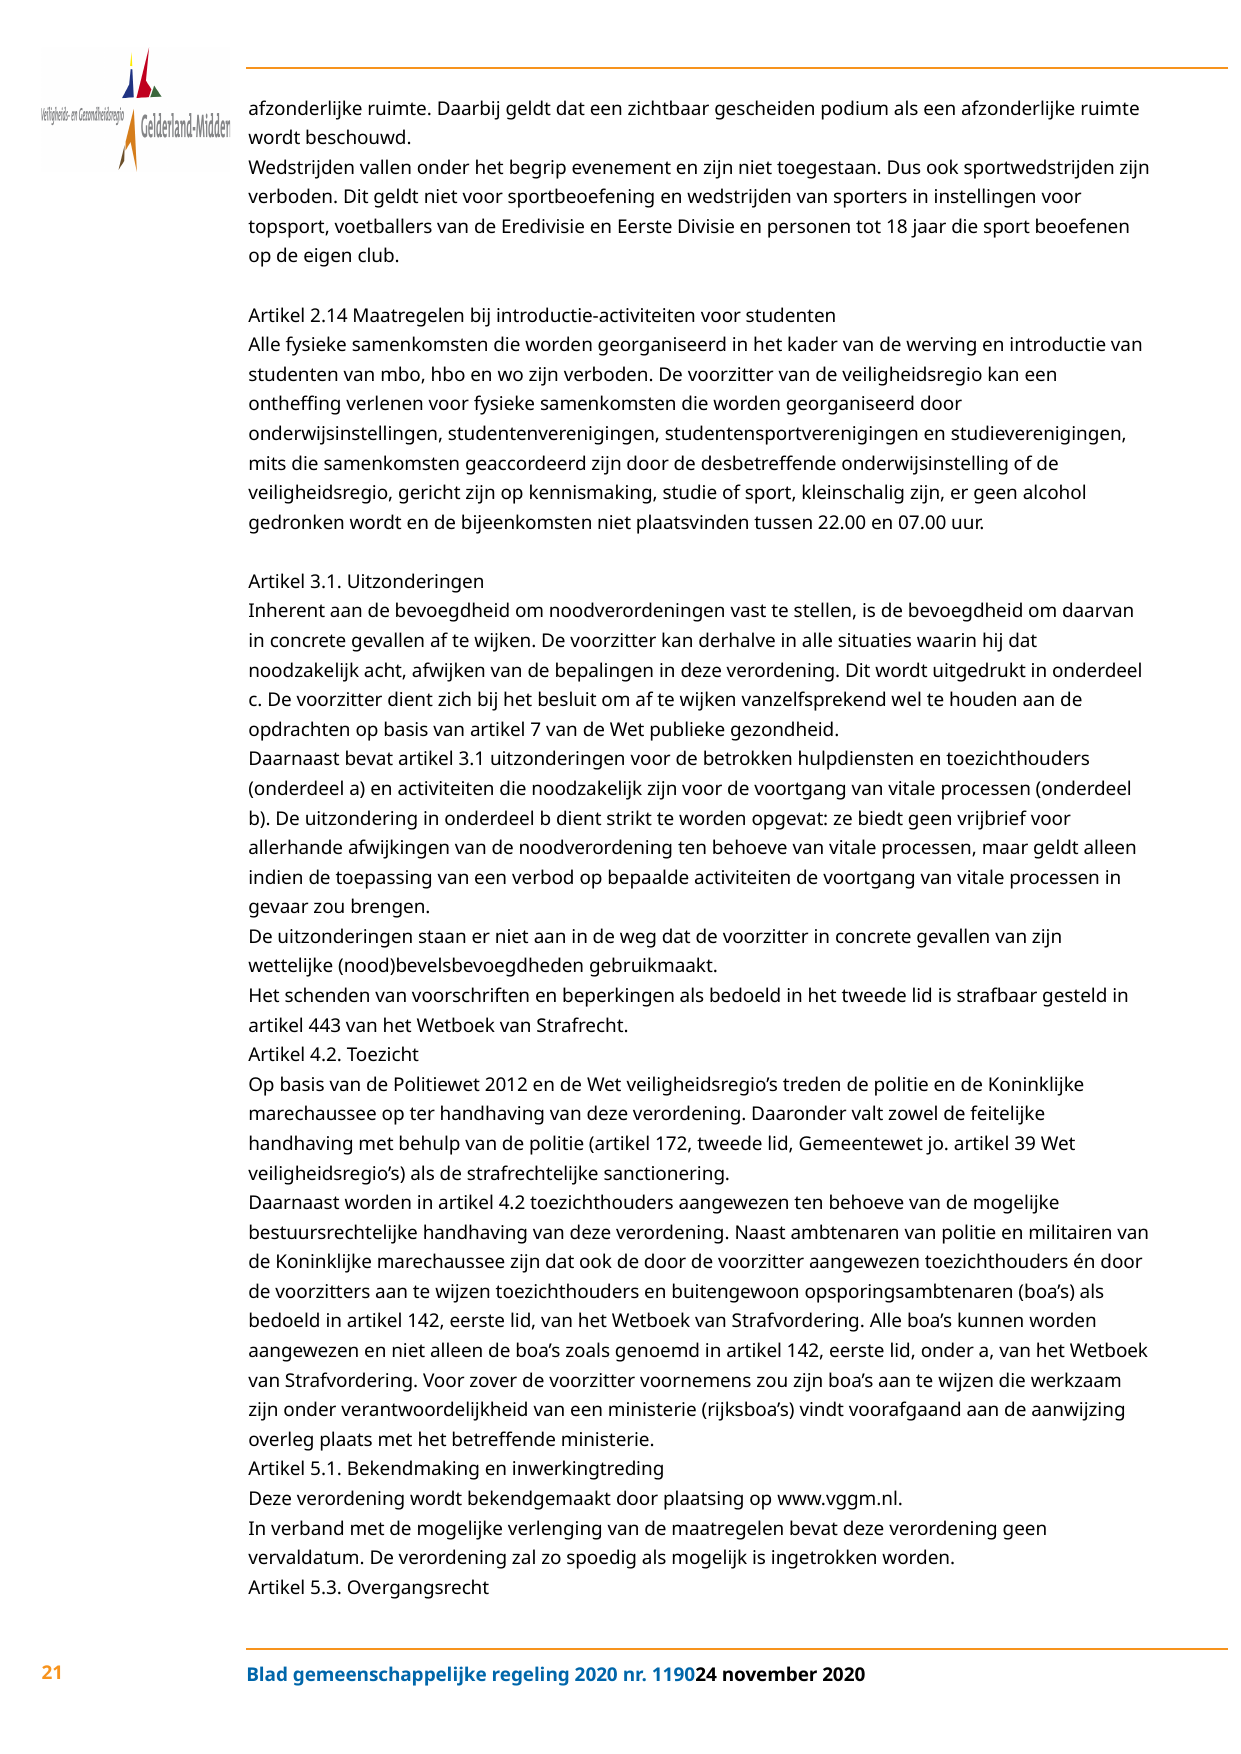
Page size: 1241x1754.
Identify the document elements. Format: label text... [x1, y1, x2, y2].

text Deze verordening wordt bekendgemaakt door plaatsing op www.vggm.nl. [248, 1485, 1152, 1511]
text afzonderlijke ruimte. Daarbij geldt dat een zichtbaar gescheiden podium als een afzonderlijke ruimte wordt beschouwd. [248, 95, 1152, 150]
text In verband met de mogelijke verlenging van de maatregelen bevat deze verordening geen vervaldatum. De verordening zal zo spoedig als mogelijk is ingetrokken worden. [248, 1515, 1152, 1570]
text Artikel 2.14 Maatregelen bij introductie-activiteiten voor studenten [248, 302, 1152, 328]
text Het schenden van voorschriften en beperkingen als bedoeld in het tweede lid is strafbaar gesteld in artikel 443 van het Wetboek van Strafrecht. [248, 982, 1152, 1038]
text Daarnaast bevat artikel 3.1 uitzonderingen voor de betrokken hulpdiensten en toezichthouders (onderdeel a) en activiteiten die noodzakelijk zijn voor de voortgang van vitale processen (onderdeel b). De uitzondering in onderdeel b dient strikt te worden opgevat: ze biedt geen vrijbrief voor allerhande afwijkingen van de noodverordening ten behoeve van vitale processen, maar geldt alleen indien de toepassing van een verbod op bepaalde activiteiten de voortgang van vitale processen in gevaar zou brengen. [248, 746, 1152, 919]
text Artikel 5.1. Bekendmaking en inwerkingtreding [248, 1456, 1152, 1481]
text Inherent aan de bevoegdheid om noodverordeningen vast te stellen, is de bevoegdheid om daarvan in concrete gevallen af te wijken. De voorzitter kan derhalve in alle situaties waarin hij dat noodzakelijk acht, afwijken van de bepalingen in deze verordening. Dit wordt uitgedrukt in onderdeel c. De voorzitter dient zich bij het besluit om af te wijken vanzelfsprekend wel te houden aan de opdrachten op basis van artikel 7 van de Wet publieke gezondheid. [248, 598, 1152, 742]
text Alle fysieke samenkomsten die worden georganiseerd in het kader van de werving en introductie van studenten van mbo, hbo en wo zijn verboden. De voorzitter van de veiligheidsregio kan een ontheffing verlenen voor fysieke samenkomsten die worden georganiseerd door onderwijsinstellingen, studentenverenigingen, studentensportverenigingen en studieverenigingen, mits die samenkomsten geaccordeerd zijn door de desbetreffende onderwijsinstelling of de veiligheidsregio, gericht zijn op kennismaking, studie of sport, kleinschalig zijn, er geen alcohol gedronken wordt en de bijeenkomsten niet plaatsvinden tussen 22.00 en 07.00 uur. [248, 331, 1152, 535]
picture [41, 47, 231, 172]
text Artikel 4.2. Toezicht [248, 1041, 1152, 1067]
text Op basis van de Politiewet 2012 en de Wet veiligheidsregio’s treden de politie en de Koninklijke marechaussee op ter handhaving van deze verordening. Daaronder valt zowel de feitelijke handhaving met behulp van de politie (artikel 172, tweede lid, Gemeentewet jo. artikel 39 Wet veiligheidsregio’s) als de strafrechtelijke sanctionering. [248, 1071, 1152, 1186]
text Daarnaast worden in artikel 4.2 toezichthouders aangewezen ten behoeve van de mogelijke bestuursrechtelijke handhaving van deze verordening. Naast ambtenaren van politie en militairen van de Koninklijke marechaussee zijn dat ook de door de voorzitter aangewezen toezichthouders én door de voorzitters aan te wijzen toezichthouders en buitengewoon opsporingsambtenaren (boa’s) als bedoeld in artikel 142, eerste lid, van het Wetboek van Strafvordering. Alle boa’s kunnen worden aangewezen en niet alleen de boa’s zoals genoemd in artikel 142, eerste lid, onder a, van het Wetboek van Strafvordering. Voor zover de voorzitter voornemens zou zijn boa’s aan te wijzen die werkzaam zijn onder verantwoordelijkheid van een ministerie (rijksboa’s) vindt voorafgaand aan de aanwijzing overleg plaats met het betreffende ministerie. [248, 1189, 1152, 1452]
text Wedstrijden vallen onder het begrip evenement en zijn niet toegestaan. Dus ook sportwedstrijden zijn verboden. Dit geldt niet voor sportbeoefening en wedstrijden van sporters in instellingen voor topsport, voetballers van de Eredivisie en Eerste Divisie en personen tot 18 jaar die sport beoefenen op de eigen club. [248, 154, 1152, 268]
text Artikel 3.1. Uitzonderingen [248, 568, 1152, 594]
text Artikel 5.3. Overgangsrecht [248, 1574, 1152, 1600]
text De uitzonderingen staan er niet aan in de weg dat de voorzitter in concrete gevallen van zijn wettelijke (nood)bevelsbevoegdheden gebruikmaakt. [248, 923, 1152, 978]
